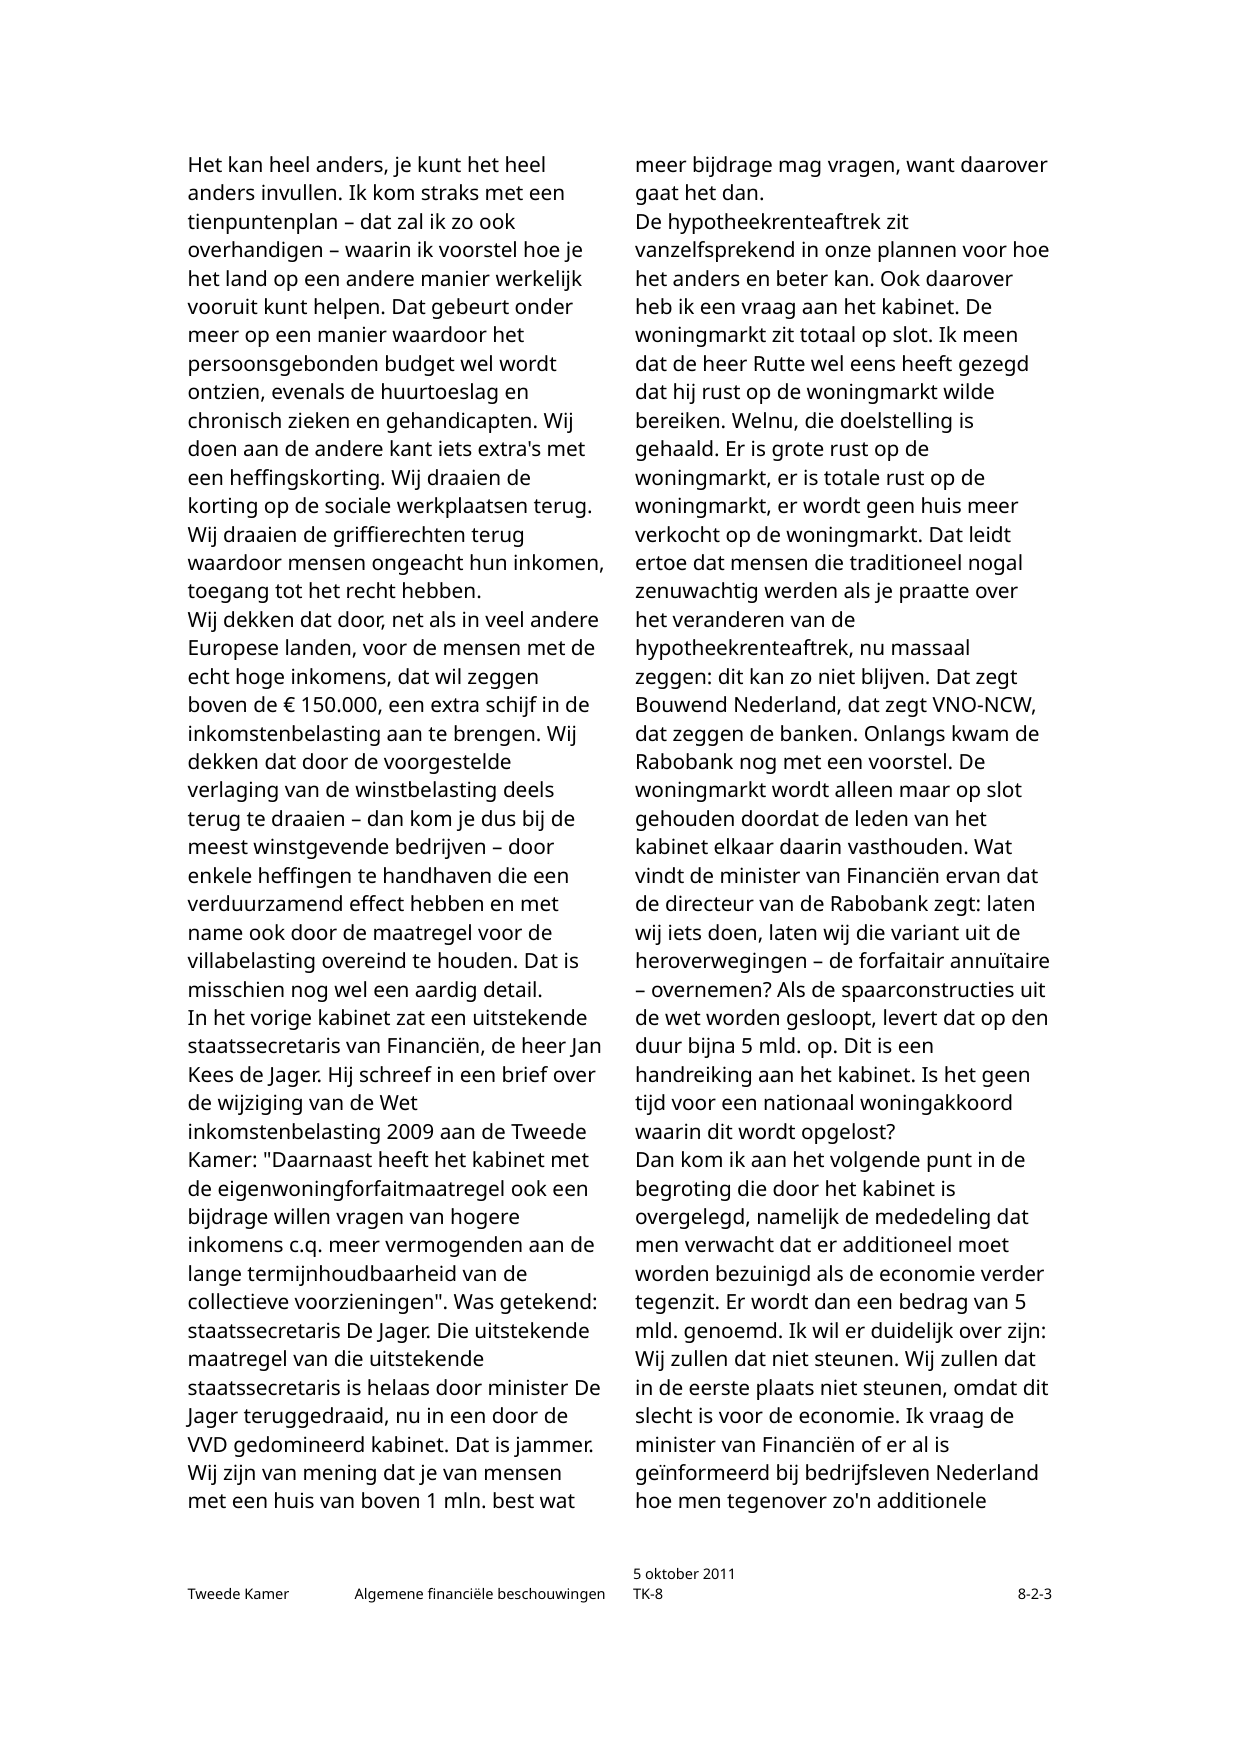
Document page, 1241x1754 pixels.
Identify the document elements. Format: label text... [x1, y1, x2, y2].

text De hypotheekrenteaftrek zit vanzelfsprekend in onze plannen voor hoe het anders en beter kan. Ook daarover heb ik een vraag aan het kabinet. De woningmarkt zit totaal op slot. Ik meen dat de heer Rutte wel eens heeft gezegd dat hij rust op de woningmarkt wilde bereiken. Welnu, die doelstelling is gehaald. Er is grote rust op de woningmarkt, er is totale rust op de woningmarkt, er wordt geen huis meer verkocht op de woningmarkt. Dat leidt ertoe dat mensen die traditioneel nogal zenuwachtig werden als je praatte over het veranderen van de hypotheekrenteaftrek, nu massaal zeggen: dit kan zo niet blijven. Dat zegt Bouwend Nederland, dat zegt VNO-NCW, dat zeggen de banken. Onlangs kwam de Rabobank nog met een voorstel. De woningmarkt wordt alleen maar op slot gehouden doordat de leden van het kabinet elkaar daarin vasthouden. Wat vindt de minister van Financiën ervan dat de directeur van de Rabobank zegt: laten wij iets doen, laten wij die variant uit de heroverwegingen – de forfaitair annuïtaire – overnemen? Als de spaarconstructies uit de wet worden gesloopt, levert dat op den duur bijna 5 mld. op. Dit is een handreiking aan het kabinet. Is het geen tijd voor een nationaal woningakkoord waarin dit wordt opgelost? [635, 207, 1053, 1145]
text In het vorige kabinet zat een uitstekende staatssecretaris van Financiën, de heer Jan Kees de Jager. Hij schreef in een brief over de wijziging van de Wet inkomstenbelasting 2009 aan de Tweede Kamer: "Daarnaast heeft het kabinet met de eigenwoningforfaitmaatregel ook een bijdrage willen vragen van hogere inkomens c.q. meer vermogenden aan de lange termijnhoudbaarheid van de collectieve voorzieningen". Was getekend: staatssecretaris De Jager. Die uitstekende maatregel van die uitstekende staatssecretaris is helaas door minister De Jager teruggedraaid, nu in een door de VVD gedomineerd kabinet. Dat is jammer. Wij zijn van mening dat je van mensen met een huis van boven 1 mln. best wat [187, 1003, 605, 1515]
text Wij dekken dat door, net als in veel andere Europese landen, voor de mensen met de echt hoge inkomens, dat wil zeggen boven de € 150.000, een extra schijf in de inkomstenbelasting aan te brengen. Wij dekken dat door de voorgestelde verlaging van de winstbelasting deels terug te draaien – dan kom je dus bij de meest winstgevende bedrijven – door enkele heffingen te handhaven die een verduurzamend effect hebben en met name ook door de maatregel voor de villabelasting overeind te houden. Dat is misschien nog wel een aardig detail. [187, 605, 605, 1003]
text Dan kom ik aan het volgende punt in de begroting die door het kabinet is overgelegd, namelijk de mededeling dat men verwacht dat er additioneel moet worden bezuinigd als de economie verder tegenzit. Er wordt dan een bedrag van 5 mld. genoemd. Ik wil er duidelijk over zijn: Wij zullen dat niet steunen. Wij zullen dat in de eerste plaats niet steunen, omdat dit slecht is voor de economie. Ik vraag de minister van Financiën of er al is geïnformeerd bij bedrijfsleven Nederland hoe men tegenover zo'n additionele [635, 1145, 1053, 1515]
text Het kan heel anders, je kunt het heel anders invullen. Ik kom straks met een tienpuntenplan – dat zal ik zo ook overhandigen – waarin ik voorstel hoe je het land op een andere manier werkelijk vooruit kunt helpen. Dat gebeurt onder meer op een manier waardoor het persoonsgebonden budget wel wordt ontzien, evenals de huurtoeslag en chronisch zieken en gehandicapten. Wij doen aan de andere kant iets extra's met een heffingskorting. Wij draaien de korting op de sociale werkplaatsen terug. Wij draaien de griffierechten terug waardoor mensen ongeacht hun inkomen, toegang tot het recht hebben. [187, 150, 605, 605]
text meer bijdrage mag vragen, want daarover gaat het dan. [635, 150, 1053, 207]
